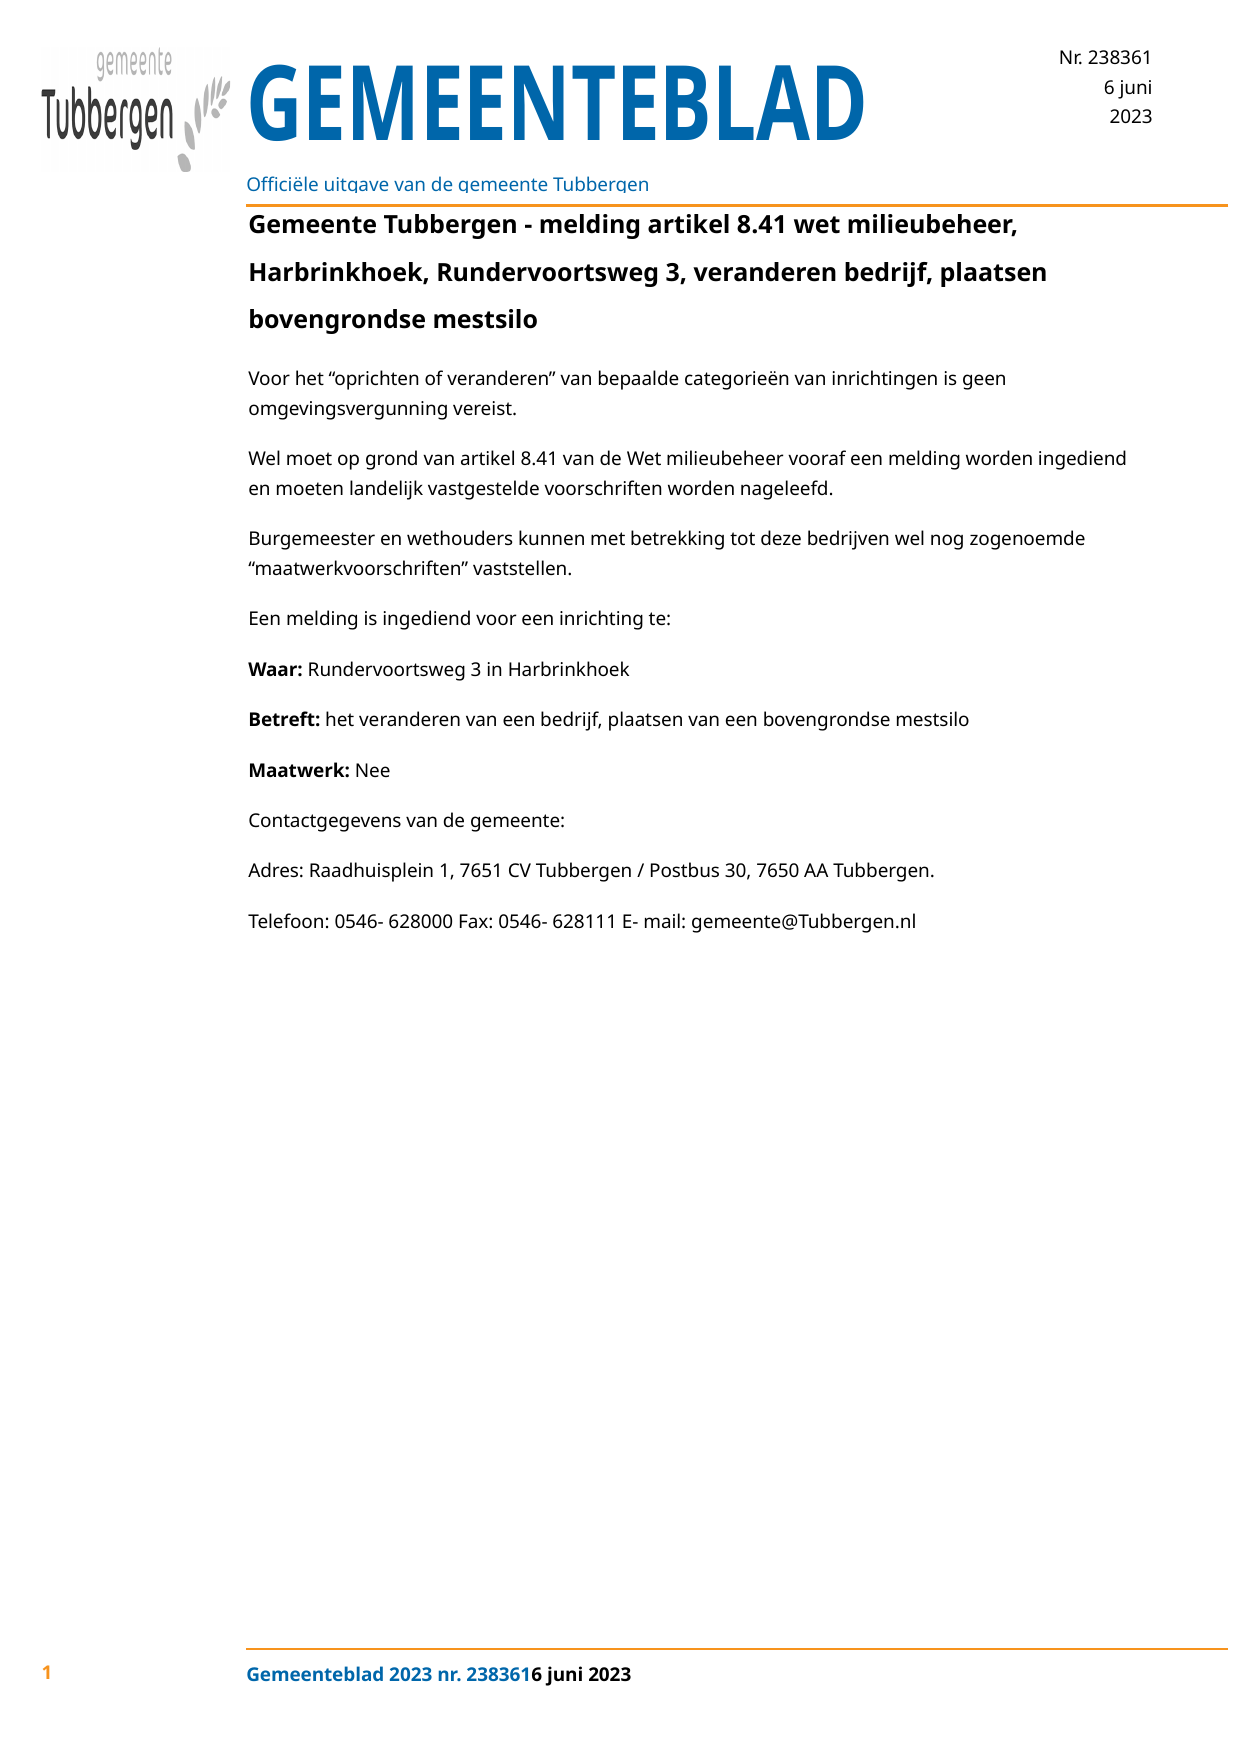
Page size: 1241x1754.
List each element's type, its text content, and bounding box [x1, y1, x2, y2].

text Adres: Raadhuisplein 1, 7651 CV Tubbergen / Postbus 30, 7650 AA Tubbergen. [248, 858, 1152, 883]
text Voor het “oprichten of veranderen” van bepaalde categorieën van inrichtingen is geen omgevingsvergunning vereist. [248, 366, 1152, 421]
text Burgemeester en wethouders kunnen met betrekking tot deze bedrijven wel nog zogenoemde “maatwerkvoorschriften” vaststellen. [248, 526, 1152, 581]
text Telefoon: 0546- 628000 Fax: 0546- 628111 E- mail: gemeente@Tubbergen.nl [248, 908, 1152, 934]
text Waar: Rundervoortsweg 3 in Harbrinkhoek [248, 656, 1152, 682]
text Een melding is ingediend voor een inrichting te: [248, 606, 1152, 631]
text Gemeente Tubbergen - melding artikel 8.41 wet milieubeheer, Harbrinkhoek, Rundervoortsweg 3, veranderen bedrijf, plaatsen bovengrondse mestsilo [248, 207, 1152, 336]
text Wel moet op grond van artikel 8.41 van de Wet milieubeheer vooraf een melding worden ingediend en moeten landelijk vastgestelde voorschriften worden nageleefd. [248, 446, 1152, 501]
text Contactgegevens van de gemeente: [248, 807, 1152, 833]
text Betreft: het veranderen van een bedrijf, plaatsen van een bovengrondse mestsilo [248, 706, 1152, 732]
text Maatwerk: Nee [248, 757, 1152, 782]
picture [41, 47, 231, 172]
